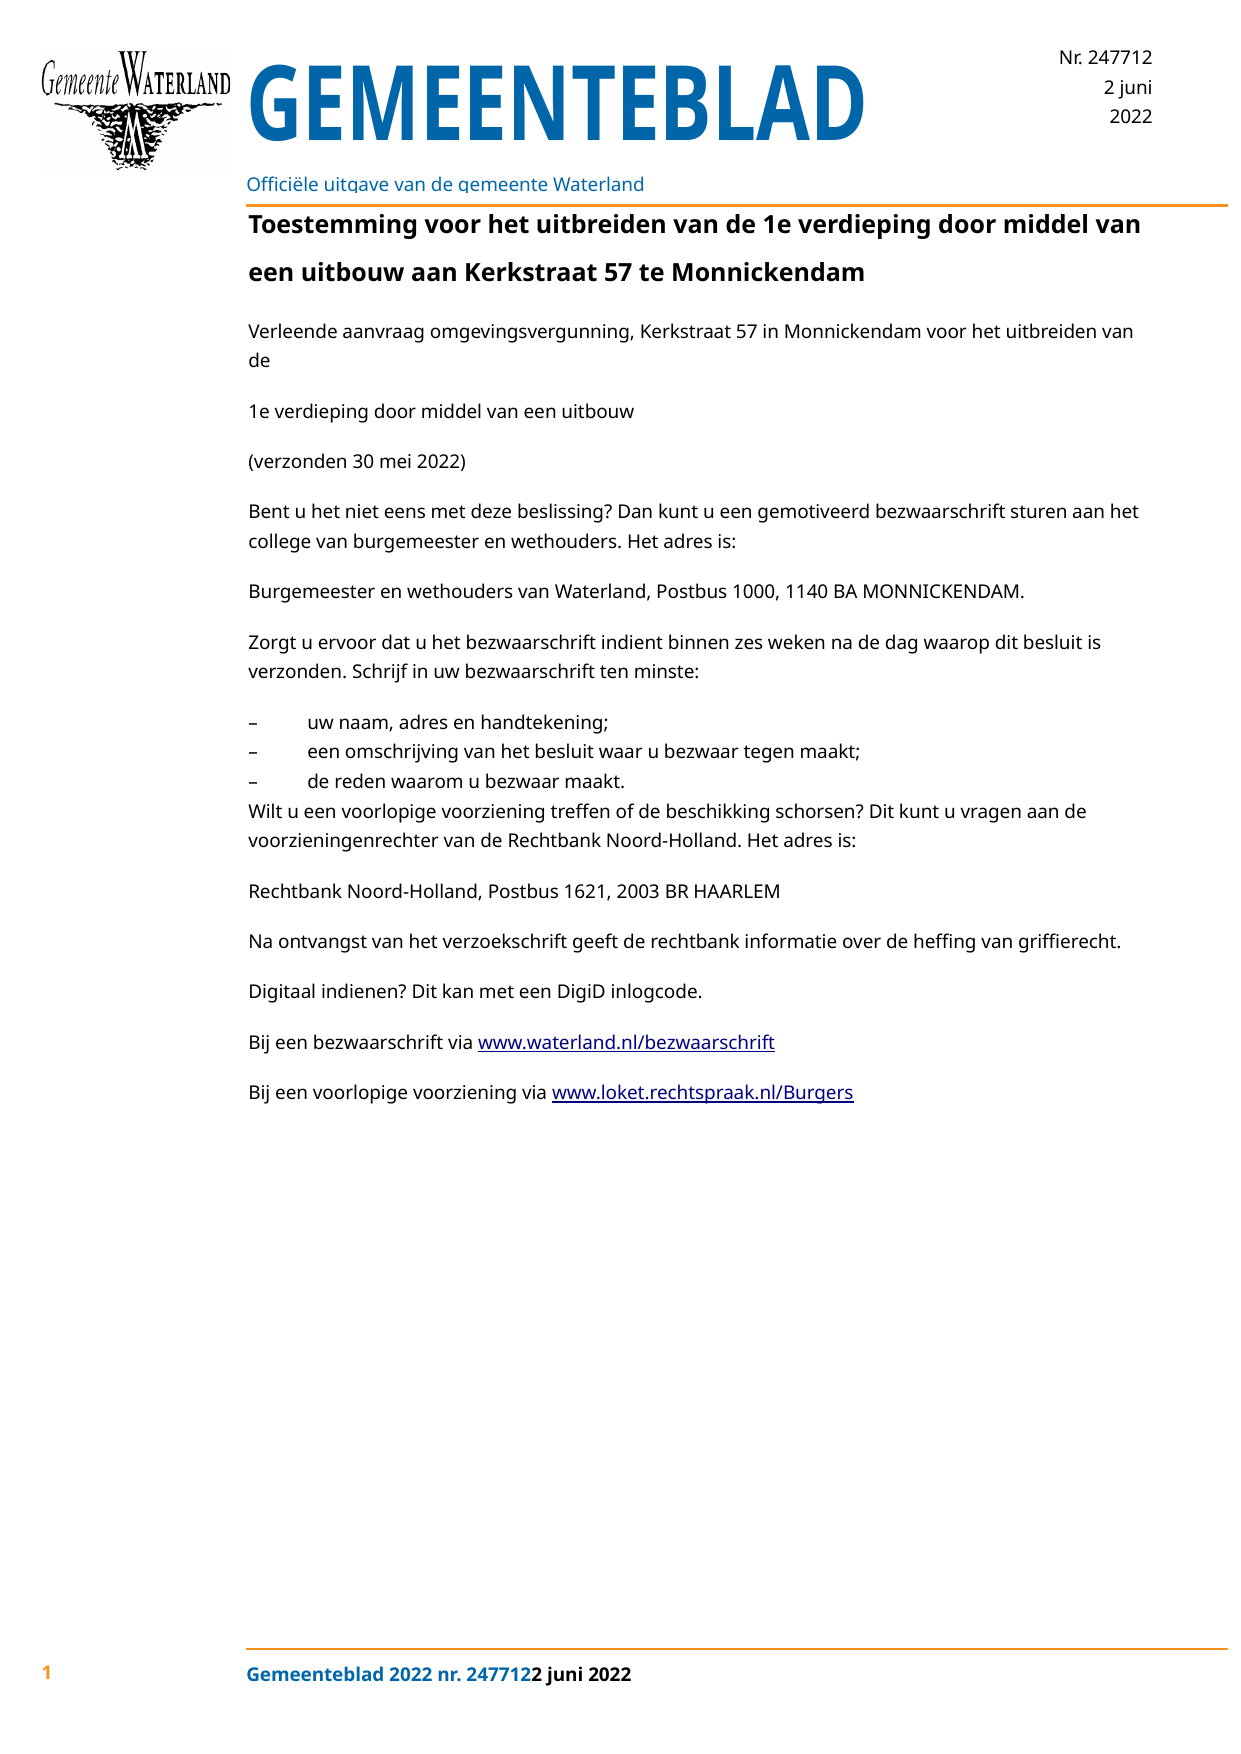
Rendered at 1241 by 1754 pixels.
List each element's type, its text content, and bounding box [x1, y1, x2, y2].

text (verzonden 30 mei 2022) [248, 448, 1152, 474]
text Bij een voorlopige voorziening via www.loket.rechtspraak.nl/Burgers [248, 1079, 1152, 1105]
text Toestemming voor het uitbreiden van de 1e verdieping door middel van een uitbouw aan Kerkstraat 57 te Monnickendam [248, 207, 1152, 288]
list uw naam, adres en handtekening; [248, 709, 1152, 735]
text Burgemeester en wethouders van Waterland, Postbus 1000, 1140 BA MONNICKENDAM. [248, 579, 1152, 604]
text Zorgt u ervoor dat u het bezwaarschrift indient binnen zes weken na de dag waarop dit besluit is verzonden. Schrijf in uw bezwaarschrift ten minste: [248, 629, 1152, 684]
text Rechtbank Noord-Holland, Postbus 1621, 2003 BR HAARLEM [248, 878, 1152, 904]
list de reden waarom u bezwaar maakt. [248, 768, 1152, 794]
text Digitaal indienen? Dit kan met een DigiD inlogcode. [248, 979, 1152, 1004]
text Bent u het niet eens met deze beslissing? Dan kunt u een gemotiveerd bezwaarschrift sturen aan het college van burgemeester en wethouders. Het adres is: [248, 499, 1152, 554]
text 1e verdieping door middel van een uitbouw [248, 398, 1152, 424]
picture [41, 47, 231, 172]
text Wilt u een voorlopige voorziening treffen of de beschikking schorsen? Dit kunt u vragen aan de voorzieningenrechter van de Rechtbank Noord-Holland. Het adres is: [248, 798, 1152, 853]
text Verleende aanvraag omgevingsvergunning, Kerkstraat 57 in Monnickendam voor het uitbreiden van de [248, 318, 1152, 373]
list een omschrijving van het besluit waar u bezwaar tegen maakt; [248, 739, 1152, 764]
text Na ontvangst van het verzoekschrift geeft de rechtbank informatie over de heffing van griffierecht. [248, 928, 1152, 954]
text Bij een bezwaarschrift via www.waterland.nl/bezwaarschrift [248, 1029, 1152, 1055]
